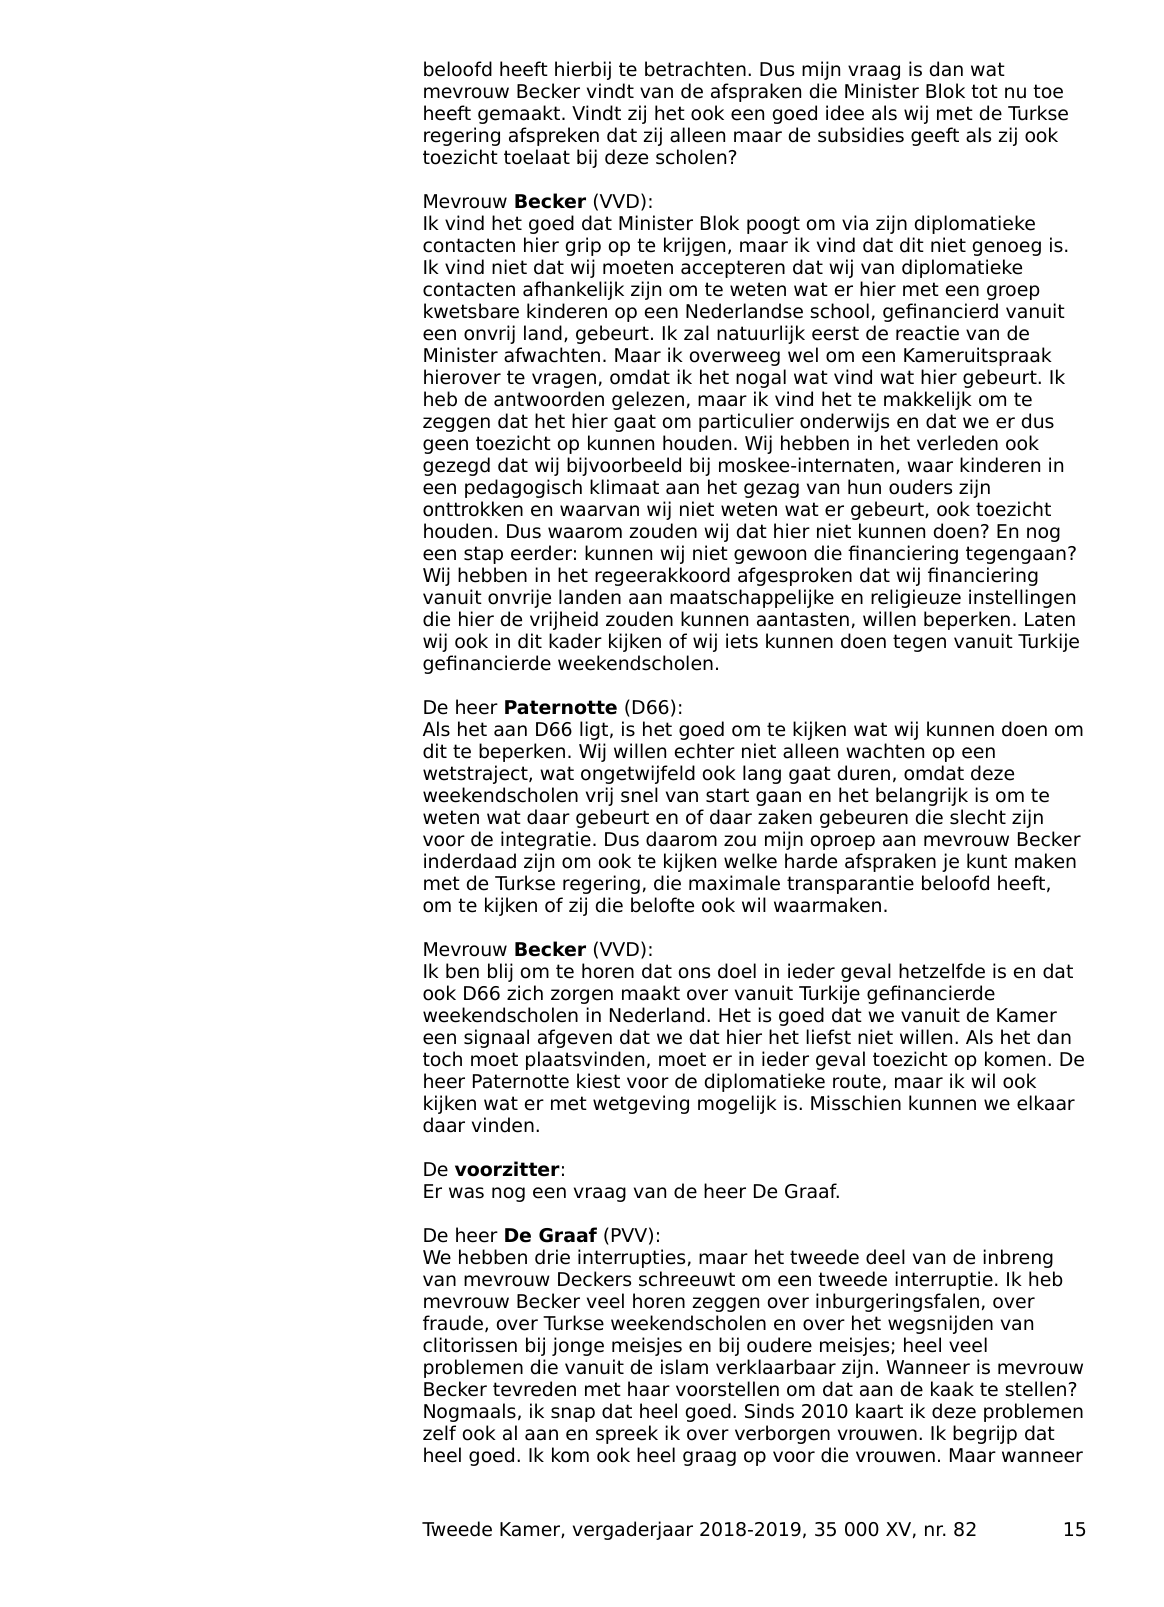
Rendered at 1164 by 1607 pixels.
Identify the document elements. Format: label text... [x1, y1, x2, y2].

text Mevrouw Becker (VVD): [422, 191, 1087, 213]
text De voorzitter: [422, 1159, 1087, 1181]
text beloofd heeft hierbij te betrachten. Dus mijn vraag is dan wat mevrouw Becker vindt van de afspraken die Minister Blok tot nu toe heeft gemaakt. Vindt zij het ook een goed idee als wij met de Turkse regering afspreken dat zij alleen maar de subsidies geeft als zij ook toezicht toelaat bij deze scholen? [422, 59, 1087, 169]
text Als het aan D66 ligt, is het goed om te kijken wat wij kunnen doen om dit te beperken. Wij willen echter niet alleen wachten op een wetstraject, wat ongetwijfeld ook lang gaat duren, omdat deze weekendscholen vrij snel van start gaan en het belangrijk is om te weten wat daar gebeurt en of daar zaken gebeuren die slecht zijn voor de integratie. Dus daarom zou mijn oproep aan mevrouw Becker inderdaad zijn om ook te kijken welke harde afspraken je kunt maken met de Turkse regering, die maximale transparantie beloofd heeft, om te kijken of zij die belofte ook wil waarmaken. [422, 719, 1087, 917]
text Er was nog een vraag van de heer De Graaf. [422, 1181, 1087, 1203]
text We hebben drie interrupties, maar het tweede deel van de inbreng van mevrouw Deckers schreeuwt om een tweede interruptie. Ik heb mevrouw Becker veel horen zeggen over inburgeringsfalen, over fraude, over Turkse weekendscholen en over het wegsnijden van clitorissen bij jonge meisjes en bij oudere meisjes; heel veel problemen die vanuit de islam verklaarbaar zijn. Wanneer is mevrouw Becker tevreden met haar voorstellen om dat aan de kaak te stellen? Nogmaals, ik snap dat heel goed. Sinds 2010 kaart ik deze problemen zelf ook al aan en spreek ik over verborgen vrouwen. Ik begrijp dat heel goed. Ik kom ook heel graag op voor die vrouwen. Maar wanneer [422, 1247, 1087, 1467]
text Mevrouw Becker (VVD): [422, 939, 1087, 961]
text Ik vind het goed dat Minister Blok poogt om via zijn diplomatieke contacten hier grip op te krijgen, maar ik vind dat dit niet genoeg is. Ik vind niet dat wij moeten accepteren dat wij van diplomatieke contacten afhankelijk zijn om te weten wat er hier met een groep kwetsbare kinderen op een Nederlandse school, gefinancierd vanuit een onvrij land, gebeurt. Ik zal natuurlijk eerst de reactie van de Minister afwachten. Maar ik overweeg wel om een Kameruitspraak hierover te vragen, omdat ik het nogal wat vind wat hier gebeurt. Ik heb de antwoorden gelezen, maar ik vind het te makkelijk om te zeggen dat het hier gaat om particulier onderwijs en dat we er dus geen toezicht op kunnen houden. Wij hebben in het verleden ook gezegd dat wij bijvoorbeeld bij moskee-internaten, waar kinderen in een pedagogisch klimaat aan het gezag van hun ouders zijn onttrokken en waarvan wij niet weten wat er gebeurt, ook toezicht houden. Dus waarom zouden wij dat hier niet kunnen doen? En nog een stap eerder: kunnen wij niet gewoon die financiering tegengaan? Wij hebben in het regeerakkoord afgesproken dat wij financiering vanuit onvrije landen aan maatschappelijke en religieuze instellingen die hier de vrijheid zouden kunnen aantasten, willen beperken. Laten wij ook in dit kader kijken of wij iets kunnen doen tegen vanuit Turkije gefinancierde weekendscholen. [422, 213, 1087, 675]
text De heer Paternotte (D66): [422, 697, 1087, 719]
text De heer De Graaf (PVV): [422, 1225, 1087, 1247]
text Ik ben blij om te horen dat ons doel in ieder geval hetzelfde is en dat ook D66 zich zorgen maakt over vanuit Turkije gefinancierde weekendscholen in Nederland. Het is goed dat we vanuit de Kamer een signaal afgeven dat we dat hier het liefst niet willen. Als het dan toch moet plaatsvinden, moet er in ieder geval toezicht op komen. De heer Paternotte kiest voor de diplomatieke route, maar ik wil ook kijken wat er met wetgeving mogelijk is. Misschien kunnen we elkaar daar vinden. [422, 961, 1087, 1137]
